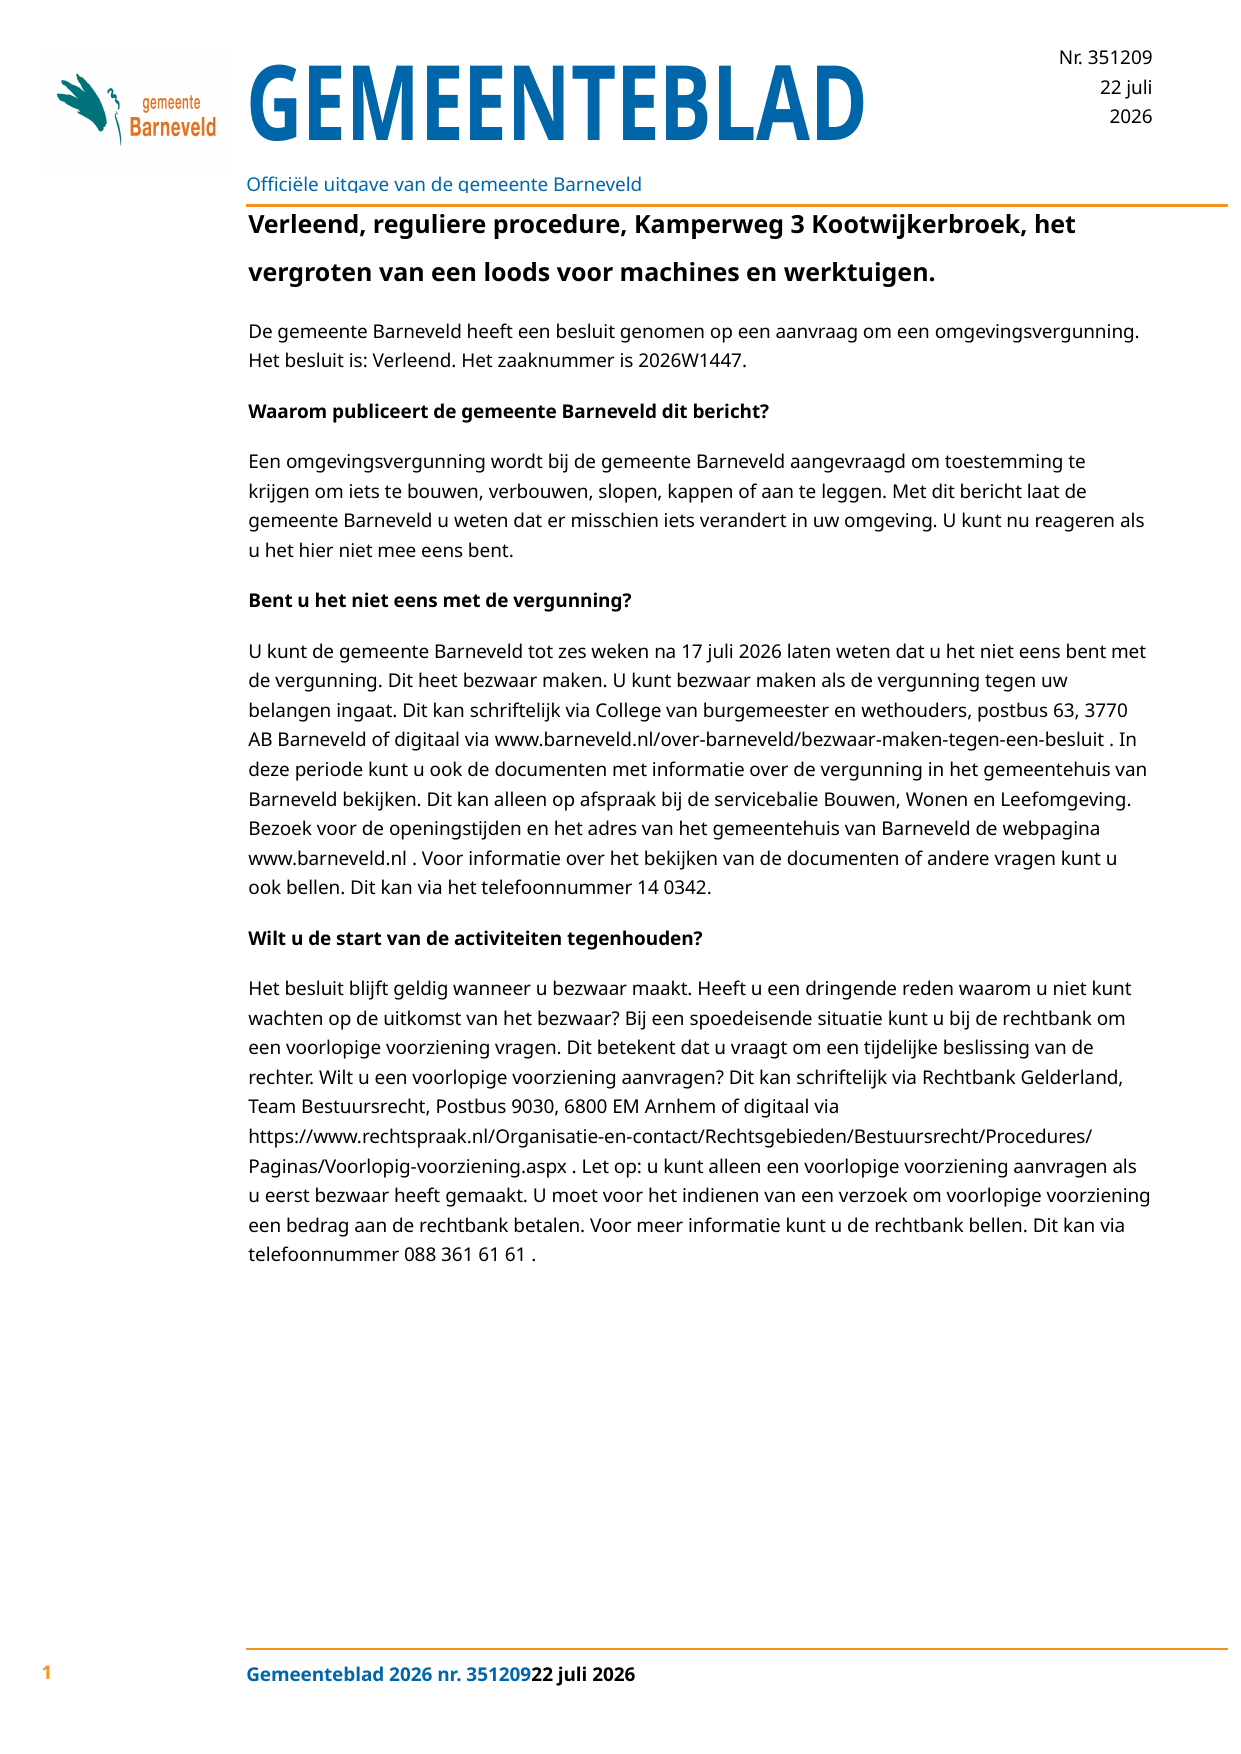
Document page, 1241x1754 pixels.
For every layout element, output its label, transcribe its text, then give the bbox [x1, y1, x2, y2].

text Een omgevingsvergunning wordt bij de gemeente Barneveld aangevraagd om toestemming te krijgen om iets te bouwen, verbouwen, slopen, kappen of aan te leggen. Met dit bericht laat de gemeente Barneveld u weten dat er misschien iets verandert in uw omgeving. U kunt nu reageren als u het hier niet mee eens bent. [248, 448, 1152, 563]
text U kunt de gemeente Barneveld tot zes weken na 17 juli 2026 laten weten dat u het niet eens bent met de vergunning. Dit heet bezwaar maken. U kunt bezwaar maken als de vergunning tegen uw belangen ingaat. Dit kan schriftelijk via College van burgemeester en wethouders, postbus 63, 3770 AB Barneveld of digitaal via www.barneveld.nl/over-barneveld/bezwaar-maken-tegen-een-besluit . In deze periode kunt u ook de documenten met informatie over de vergunning in het gemeentehuis van Barneveld bekijken. Dit kan alleen op afspraak bij de servicebalie Bouwen, Wonen en Leefomgeving. Bezoek voor de openingstijden en het adres van het gemeentehuis van Barneveld de webpagina www.barneveld.nl . Voor informatie over het bekijken van de documenten of andere vragen kunt u ook bellen. Dit kan via het telefoonnummer 14 0342. [248, 638, 1152, 900]
text Bent u het niet eens met de vergunning? [248, 587, 1152, 613]
picture [41, 47, 231, 172]
text Waarom publiceert de gemeente Barneveld dit bericht? [248, 398, 1152, 424]
text Het besluit blijft geldig wanneer u bezwaar maakt. Heeft u een dringende reden waarom u niet kunt wachten op de uitkomst van het bezwaar? Bij een spoedeisende situatie kunt u bij de rechtbank om een voorlopige voorziening vragen. Dit betekent dat u vraagt om een tijdelijke beslissing van de rechter. Wilt u een voorlopige voorziening aanvragen? Dit kan schriftelijk via Rechtbank Gelderland, Team Bestuursrecht, Postbus 9030, 6800 EM Arnhem of digitaal via https://www.rechtspraak.nl/Organisatie-en-contact/Rechtsgebieden/Bestuursrecht/Procedures/Paginas/Voorlopig-voorziening.aspx . Let op: u kunt alleen een voorlopige voorziening aanvragen als u eerst bezwaar heeft gemaakt. U moet voor het indienen van een verzoek om voorlopige voorziening een bedrag aan de rechtbank betalen. Voor meer informatie kunt u de rechtbank bellen. Dit kan via telefoonnummer 088 361 61 61 . [248, 975, 1152, 1267]
text De gemeente Barneveld heeft een besluit genomen op een aanvraag om een omgevingsvergunning. Het besluit is: Verleend. Het zaaknummer is 2026W1447. [248, 318, 1152, 373]
text Wilt u de start van de activiteiten tegenhouden? [248, 925, 1152, 951]
text Verleend, reguliere procedure, Kamperweg 3 Kootwijkerbroek, het vergroten van een loods voor machines en werktuigen. [248, 207, 1152, 288]
